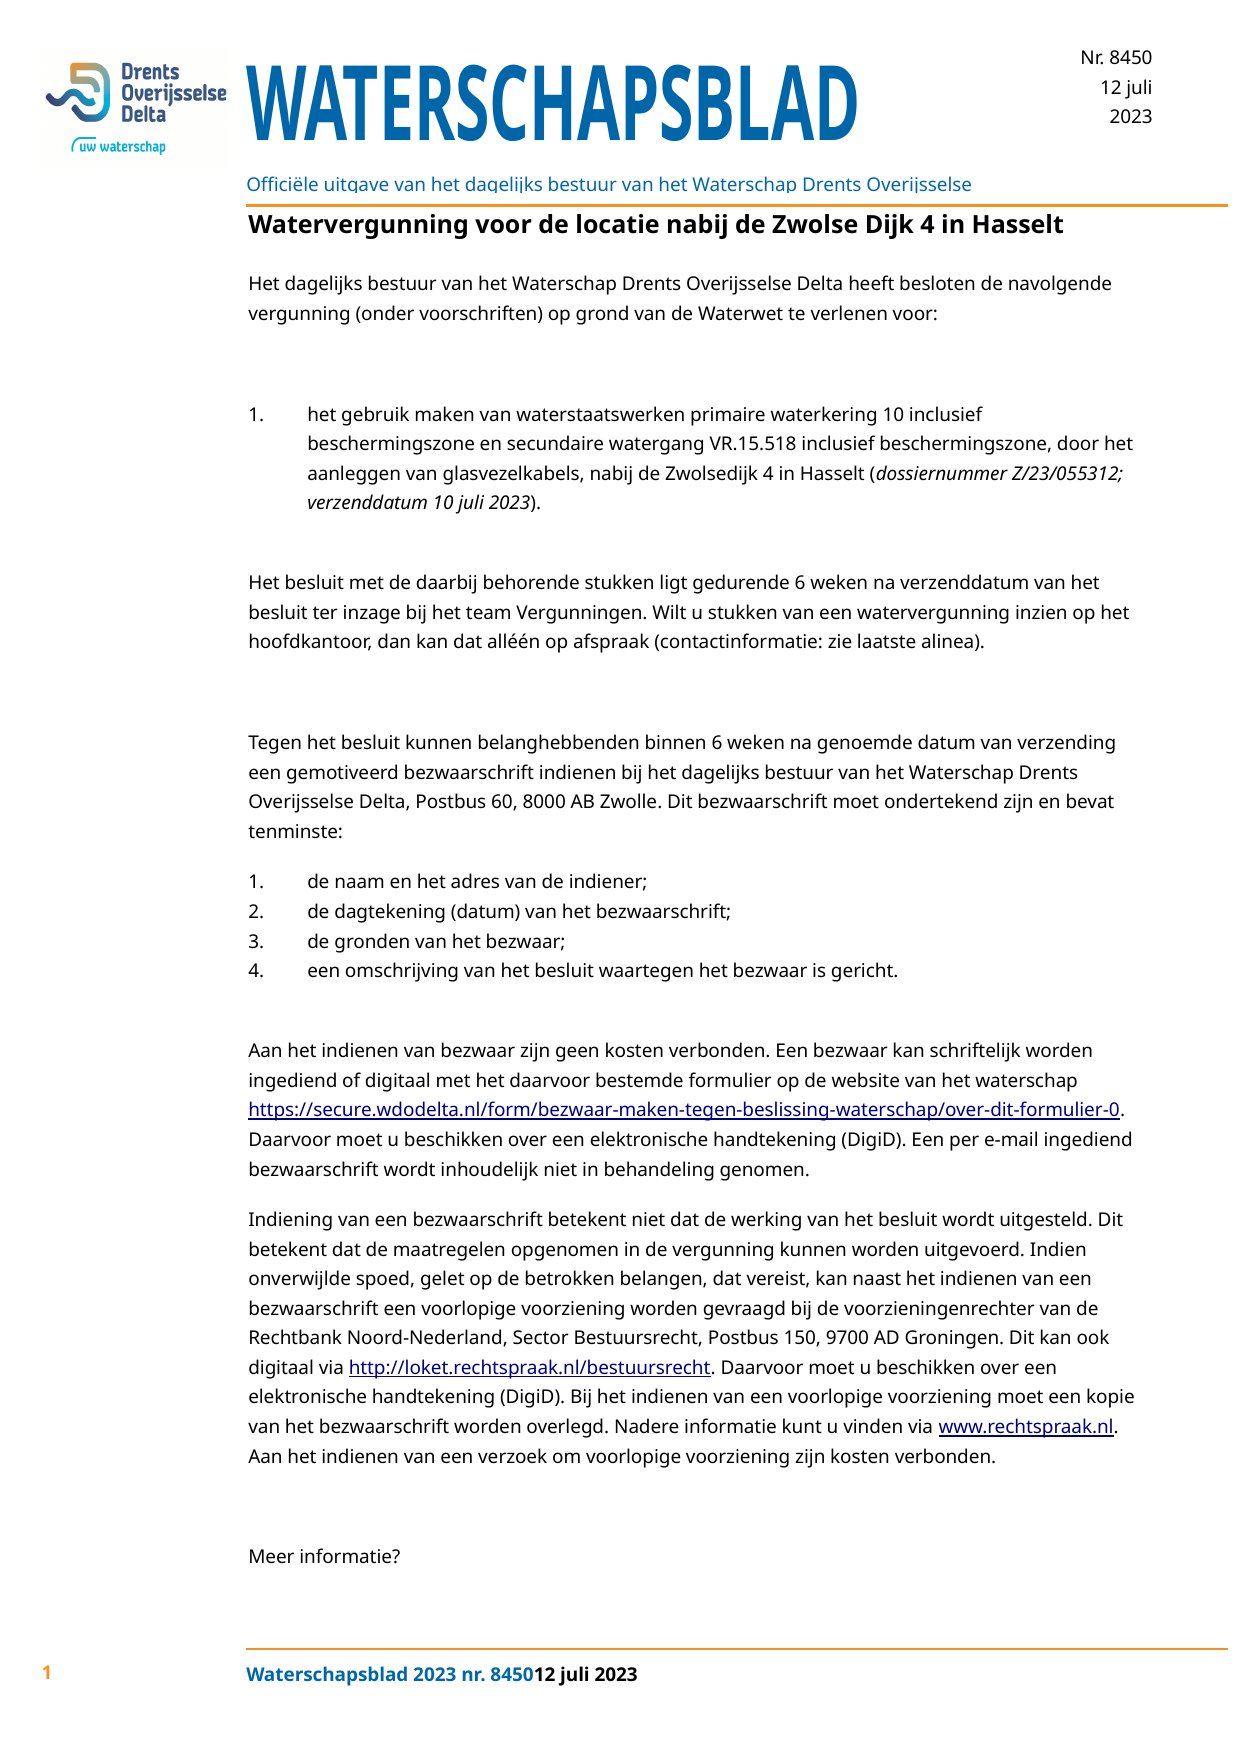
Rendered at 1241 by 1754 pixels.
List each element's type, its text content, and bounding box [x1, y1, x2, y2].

picture [41, 47, 231, 172]
text Het dagelijks bestuur van het Waterschap Drents Overijsselse Delta heeft besloten de navolgende vergunning (onder voorschriften) op grond van de Waterwet te verlenen voor: [248, 270, 1152, 326]
list de gronden van het bezwaar; [248, 928, 1152, 953]
text Aan het indienen van bezwaar zijn geen kosten verbonden. Een bezwaar kan schriftelijk worden ingediend of digitaal met het daarvoor bestemde formulier op de website van het waterschap https://secure.wdodelta.nl/form/bezwaar-maken-tegen-beslissing-waterschap/over-dit-formulier-0. Daarvoor moet u beschikken over een elektronische handtekening (DigiD). Een per e-mail ingediend bezwaarschrift wordt inhoudelijk niet in behandeling genomen. [248, 1037, 1152, 1181]
list het gebruik maken van waterstaatswerken primaire waterkering 10 inclusief beschermingszone en secundaire watergang VR.15.518 inclusief beschermingszone, door het aanleggen van glasvezelkabels, nabij de Zwolsedijk 4 in Hasselt (dossiernummer Z/23/055312; verzenddatum 10 juli 2023). [248, 401, 1152, 515]
text Indiening van een bezwaarschrift betekent niet dat de werking van het besluit wordt uitgesteld. Dit betekent dat de maatregelen opgenomen in de vergunning kunnen worden uitgevoerd. Indien onverwijlde spoed, gelet op de betrokken belangen, dat vereist, kan naast het indienen van een bezwaarschrift een voorlopige voorziening worden gevraagd bij de voorzieningenrechter van de Rechtbank Noord-Nederland, Sector Bestuursrecht, Postbus 150, 9700 AD Groningen. Dit kan ook digitaal via http://loket.rechtspraak.nl/bestuursrecht. Daarvoor moet u beschikken over een elektronische handtekening (DigiD). Bij het indienen van een voorlopige voorziening moet een kopie van het bezwaarschrift worden overlegd. Nadere informatie kunt u vinden via www.rechtspraak.nl. Aan het indienen van een verzoek om voorlopige voorziening zijn kosten verbonden. [248, 1206, 1152, 1468]
text Watervergunning voor de locatie nabij de Zwolse Dijk 4 in Hasselt [248, 207, 1152, 241]
text Tegen het besluit kunnen belanghebbenden binnen 6 weken na genoemde datum van verzending een gemotiveerd bezwaarschrift indienen bij het dagelijks bestuur van het Waterschap Drents Overijsselse Delta, Postbus 60, 8000 AB Zwolle. Dit bezwaarschrift moet ondertekend zijn en bevat tenminste: [248, 729, 1152, 844]
text Het besluit met de daarbij behorende stukken ligt gedurende 6 weken na verzenddatum van het besluit ter inzage bij het team Vergunningen. Wilt u stukken van een watervergunning inzien op het hoofdkantoor, dan kan dat alléén op afspraak (contactinformatie: zie laatste alinea). [248, 569, 1152, 654]
list de dagtekening (datum) van het bezwaarschrift; [248, 898, 1152, 924]
list de naam en het adres van de indiener; [248, 869, 1152, 894]
list een omschrijving van het besluit waartegen het bezwaar is gericht. [248, 957, 1152, 983]
text Meer informatie? [248, 1544, 1152, 1569]
